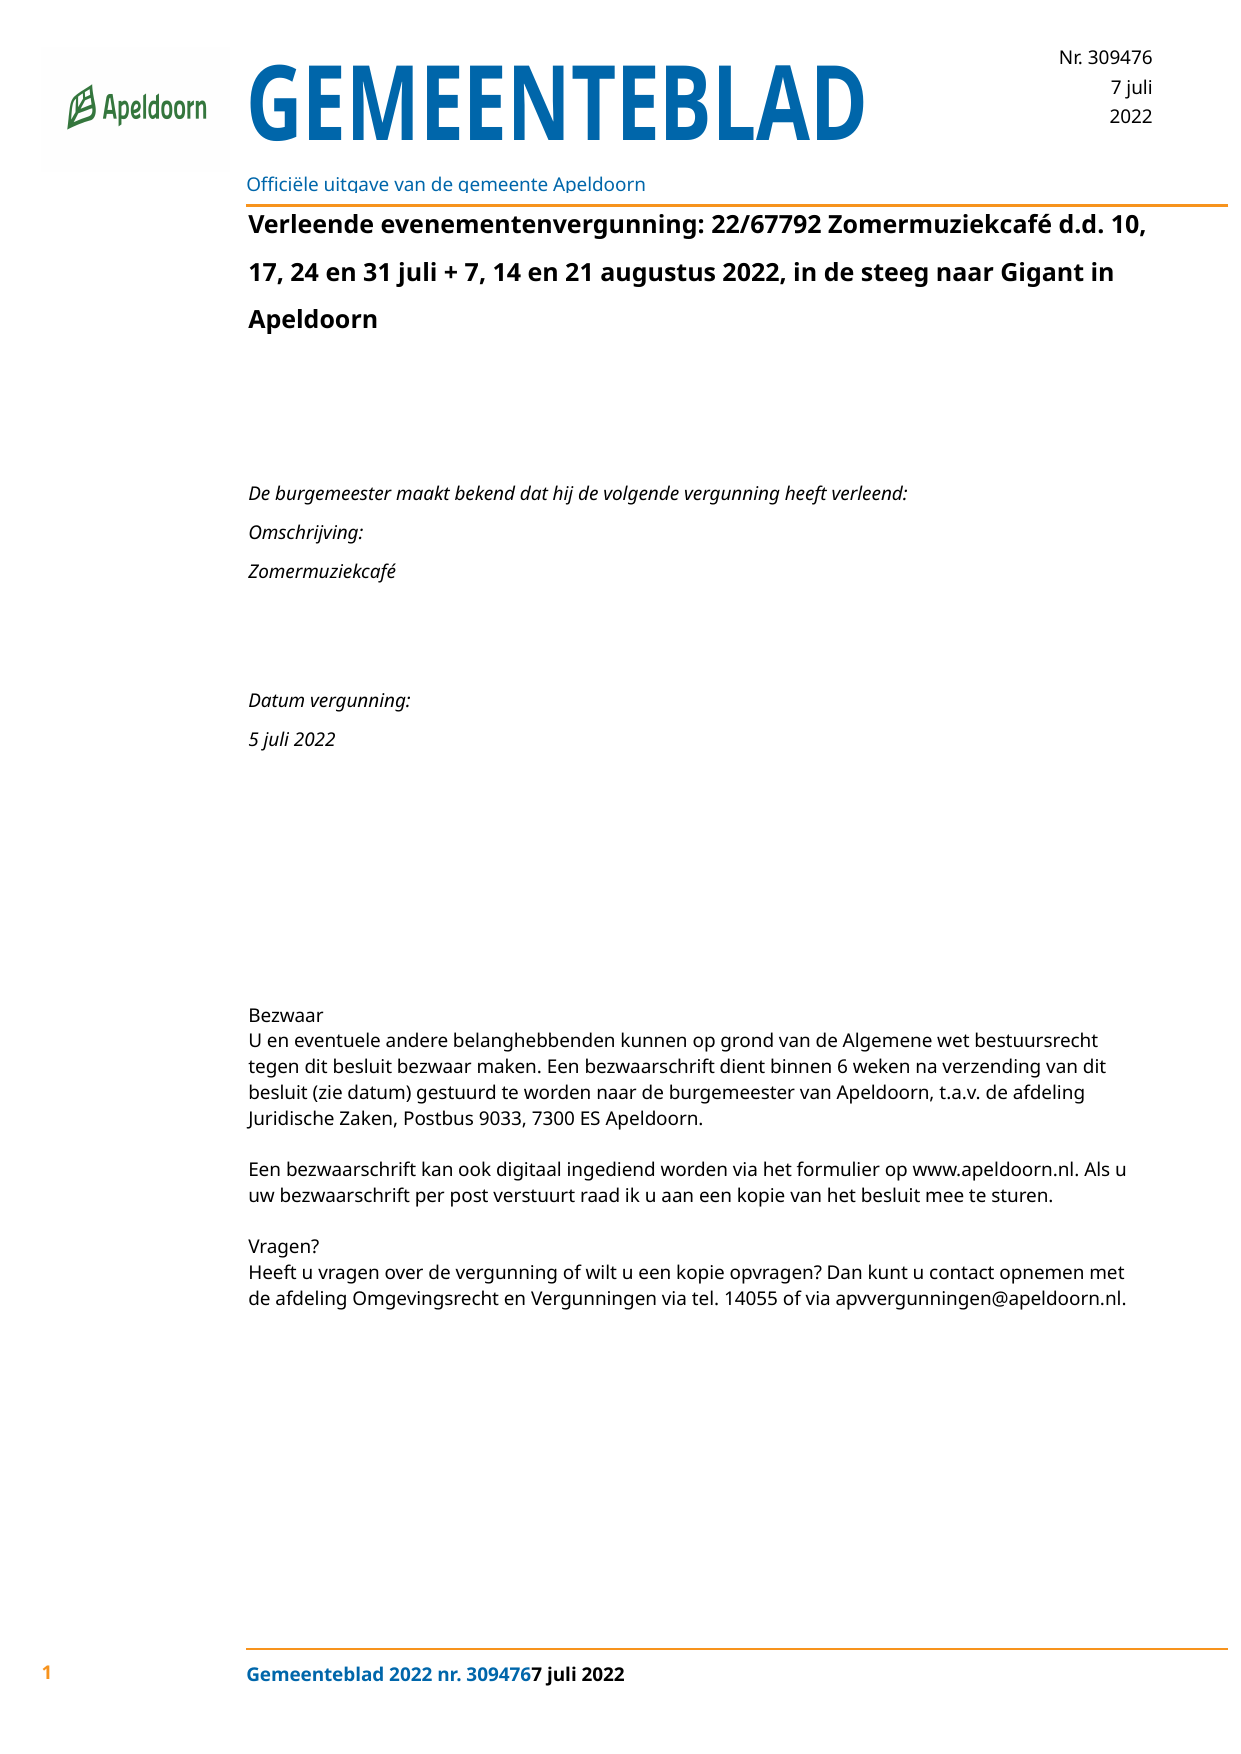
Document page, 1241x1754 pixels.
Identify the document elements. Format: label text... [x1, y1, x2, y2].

text Verleende evenementenvergunning: 22/67792 Zomermuziekcafé d.d. 10, 17, 24 en 31 juli + 7, 14 en 21 augustus 2022, in de steeg naar Gigant in Apeldoorn [248, 207, 1152, 336]
text De burgemeester maakt bekend dat hij de volgende vergunning heeft verleend: [248, 480, 1152, 506]
text Een bezwaarschrift kan ook digitaal ingediend worden via het formulier op www.apeldoorn.nl. Als u uw bezwaarschrift per post verstuurt raad ik u aan een kopie van het besluit mee te sturen. [248, 1156, 1152, 1208]
text 5 juli 2022 [248, 727, 1152, 752]
text Vragen? [248, 1233, 1152, 1259]
text Bezwaar [248, 1002, 1152, 1028]
text Datum vergunning: [248, 687, 1152, 713]
picture [41, 47, 231, 172]
text Omschrijving: [248, 519, 1152, 545]
text Zomermuziekcafé [248, 558, 1152, 584]
text Heeft u vragen over de vergunning of wilt u een kopie opvragen? Dan kunt u contact opnemen met de afdeling Omgevingsrecht en Vergunningen via tel. 14055 of via apvvergunningen@apeldoorn.nl. [248, 1259, 1152, 1311]
text U en eventuele andere belanghebbenden kunnen op grond van de Algemene wet bestuursrecht tegen dit besluit bezwaar maken. Een bezwaarschrift dient binnen 6 weken na verzending van dit besluit (zie datum) gestuurd te worden naar de burgemeester van Apeldoorn, t.a.v. de afdeling Juridische Zaken, Postbus 9033, 7300 ES Apeldoorn. [248, 1028, 1152, 1131]
